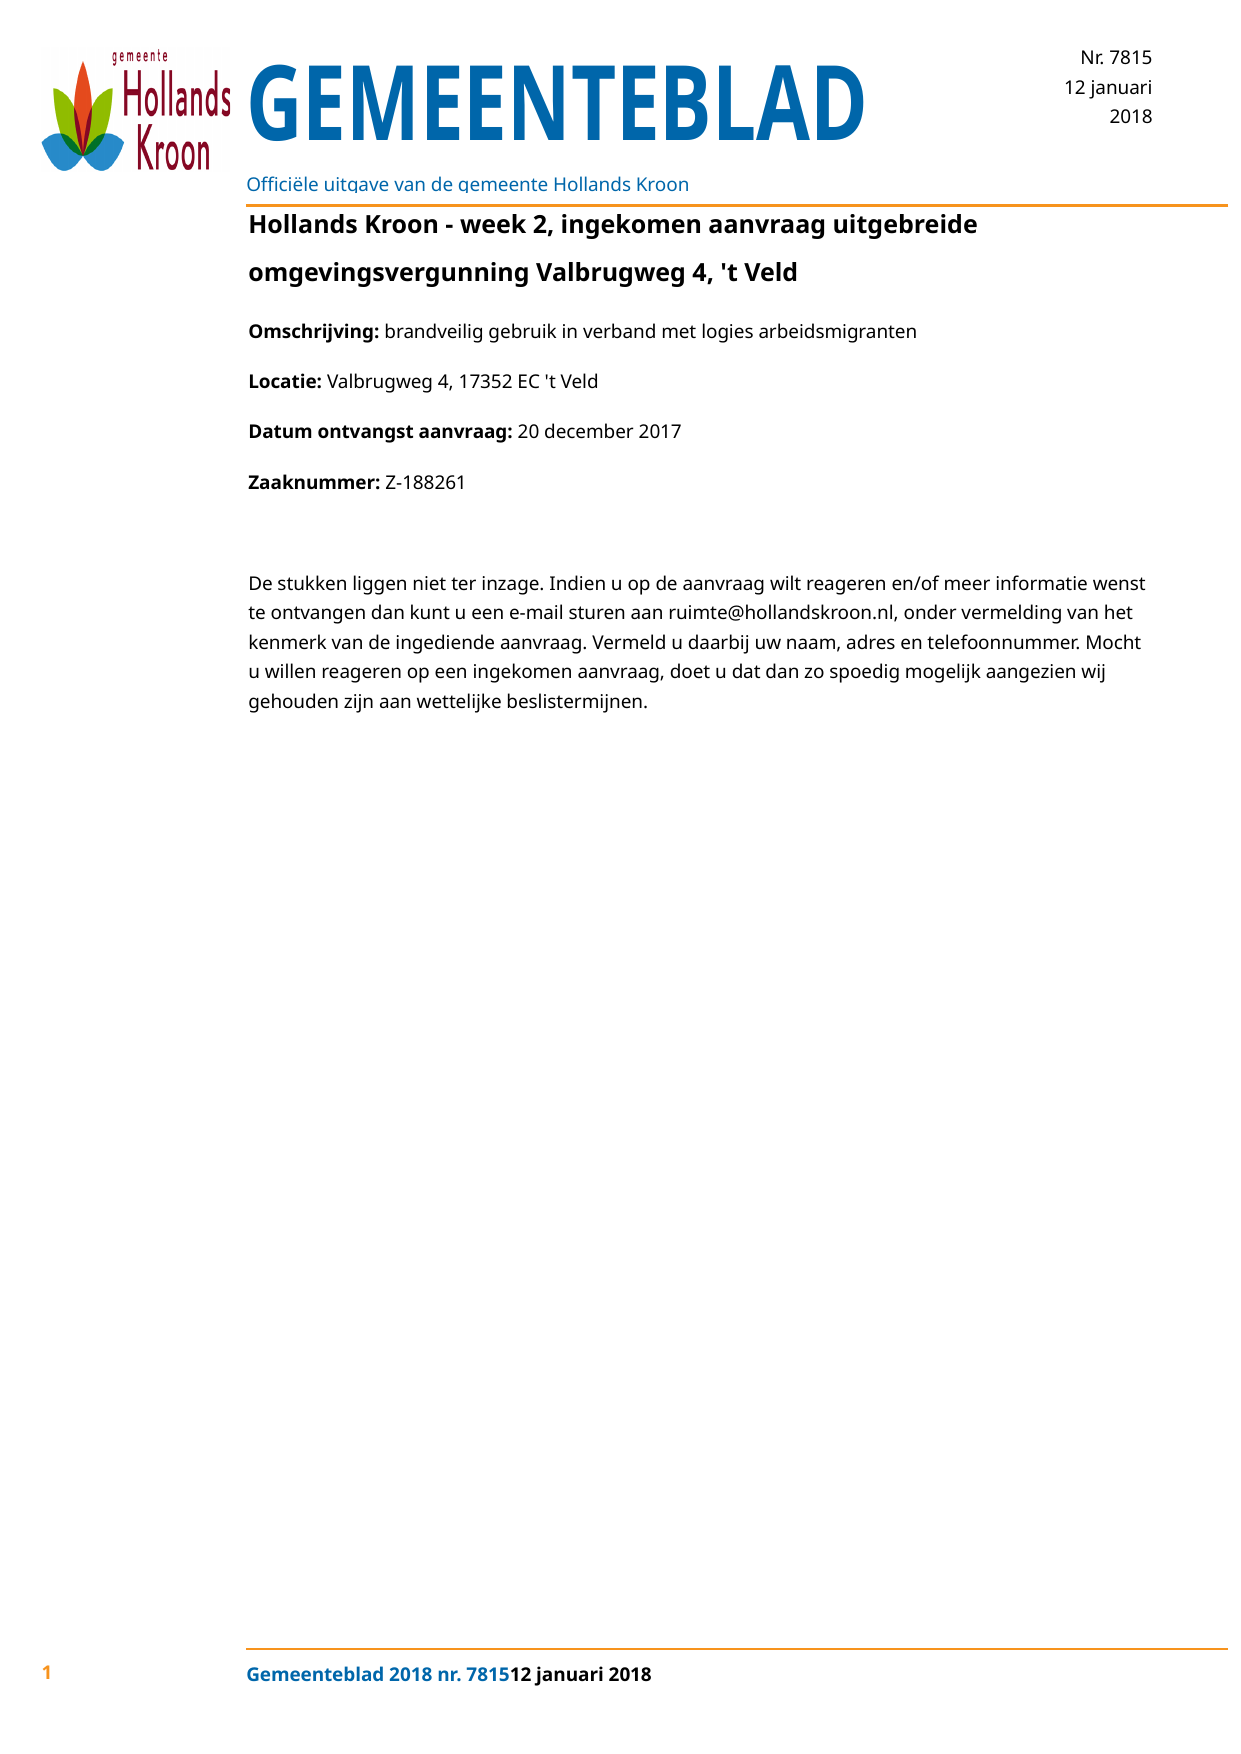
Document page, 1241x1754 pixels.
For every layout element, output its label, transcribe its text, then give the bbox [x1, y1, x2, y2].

text Zaaknummer: Z-188261 [248, 469, 1152, 495]
text Hollands Kroon - week 2, ingekomen aanvraag uitgebreide omgevingsvergunning Valbrugweg 4, 't Veld [248, 207, 1152, 288]
text De stukken liggen niet ter inzage. Indien u op de aanvraag wilt reageren en/of meer informatie wenst te ontvangen dan kunt u een e-mail sturen aan ruimte@hollandskroon.nl, onder vermelding van het kenmerk van de ingediende aanvraag. Vermeld u daarbij uw naam, adres en telefoonnummer. Mocht u willen reageren op een ingekomen aanvraag, doet u dat dan zo spoedig mogelijk aangezien wij gehouden zijn aan wettelijke beslistermijnen. [248, 570, 1152, 714]
text Datum ontvangst aanvraag: 20 december 2017 [248, 419, 1152, 444]
picture [41, 47, 231, 172]
text Omschrijving: brandveilig gebruik in verband met logies arbeidsmigranten [248, 318, 1152, 344]
text Locatie: Valbrugweg 4, 17352 EC 't Veld [248, 368, 1152, 394]
